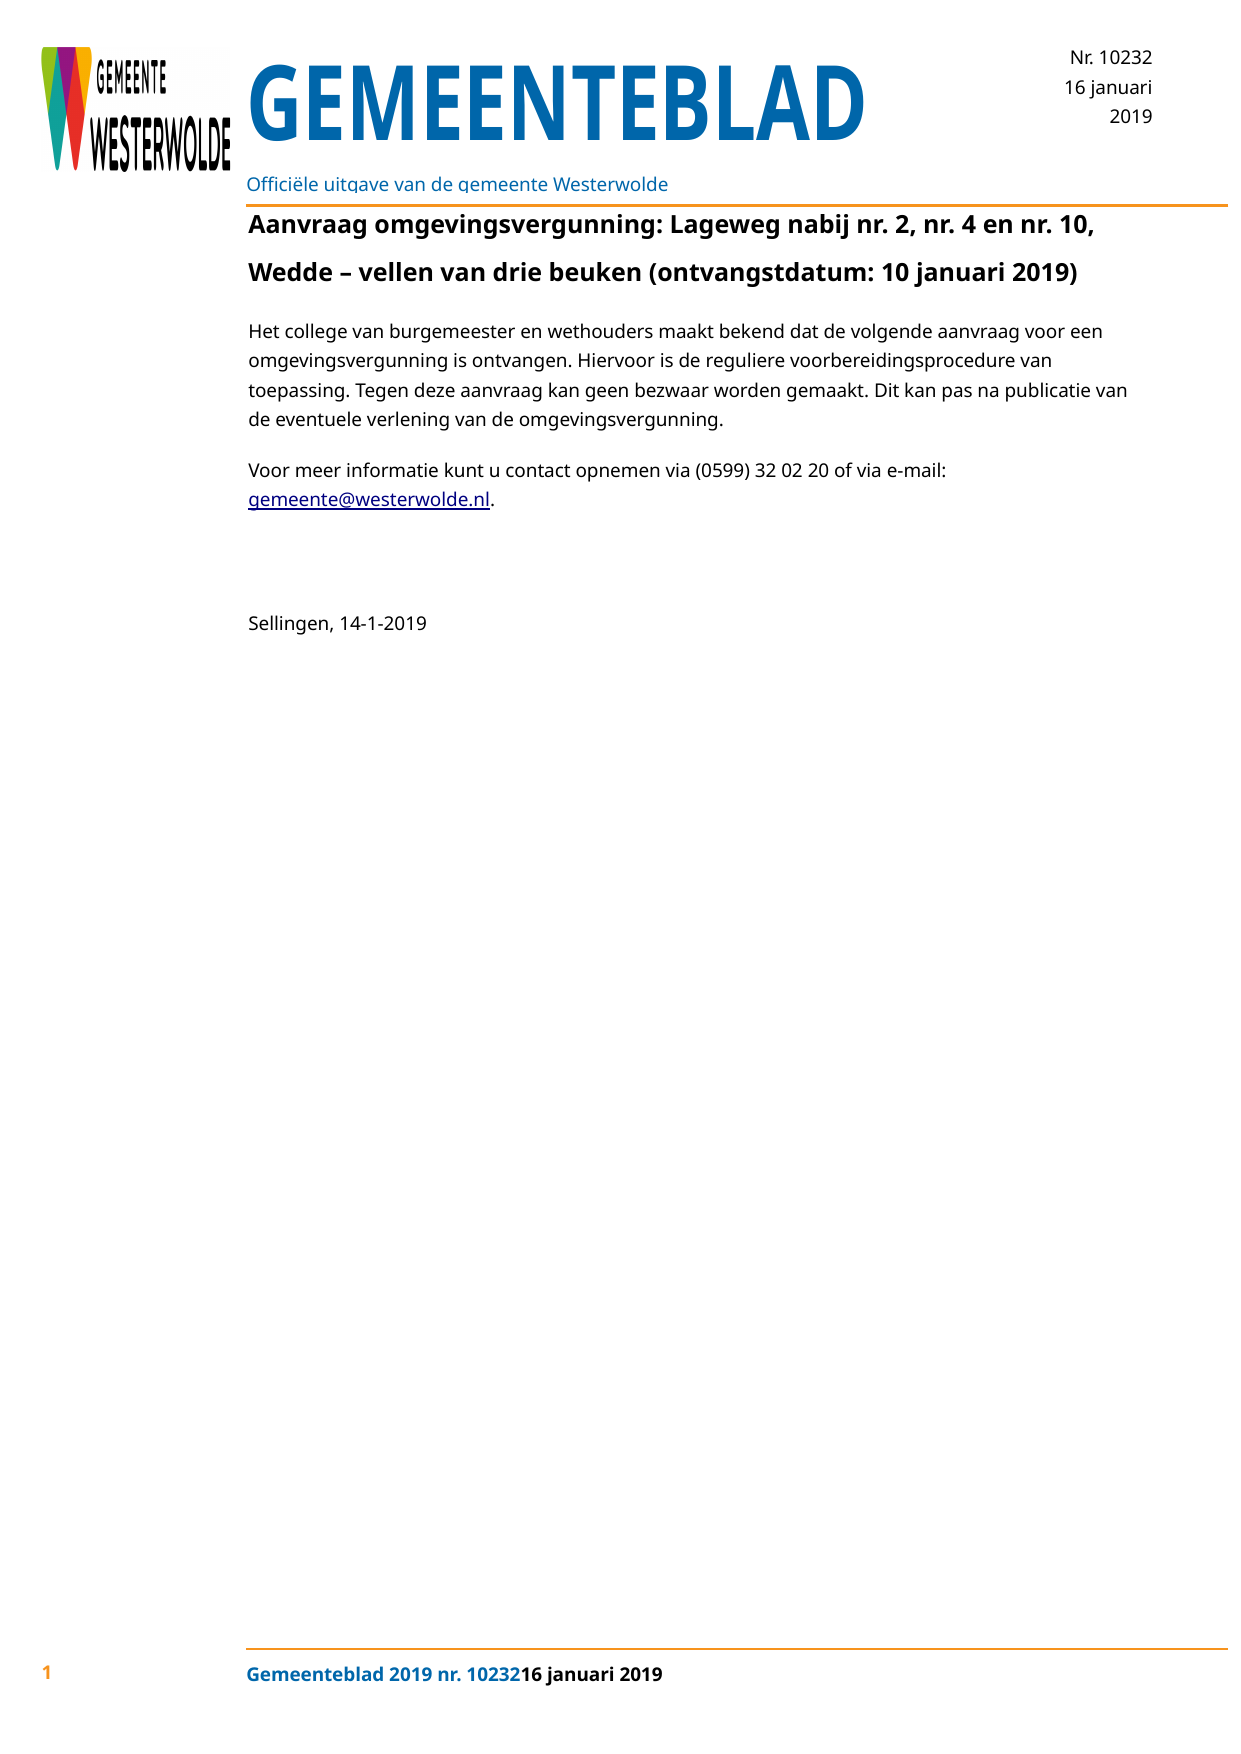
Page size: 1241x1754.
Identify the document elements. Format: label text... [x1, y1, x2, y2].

text Aanvraag omgevingsvergunning: Lageweg nabij nr. 2, nr. 4 en nr. 10, Wedde – vellen van drie beuken (ontvangstdatum: 10 januari 2019) [248, 207, 1152, 288]
picture [41, 47, 231, 172]
text Het college van burgemeester en wethouders maakt bekend dat de volgende aanvraag voor een omgevingsvergunning is ontvangen. Hiervoor is de reguliere voorbereidingsprocedure van toepassing. Tegen deze aanvraag kan geen bezwaar worden gemaakt. Dit kan pas na publicatie van de eventuele verlening van de omgevingsvergunning. [248, 318, 1152, 432]
text Sellingen, 14-1-2019 [248, 611, 1152, 636]
text Voor meer informatie kunt u contact opnemen via (0599) 32 02 20 of via e-mail: gemeente@westerwolde.nl. [248, 457, 1152, 512]
